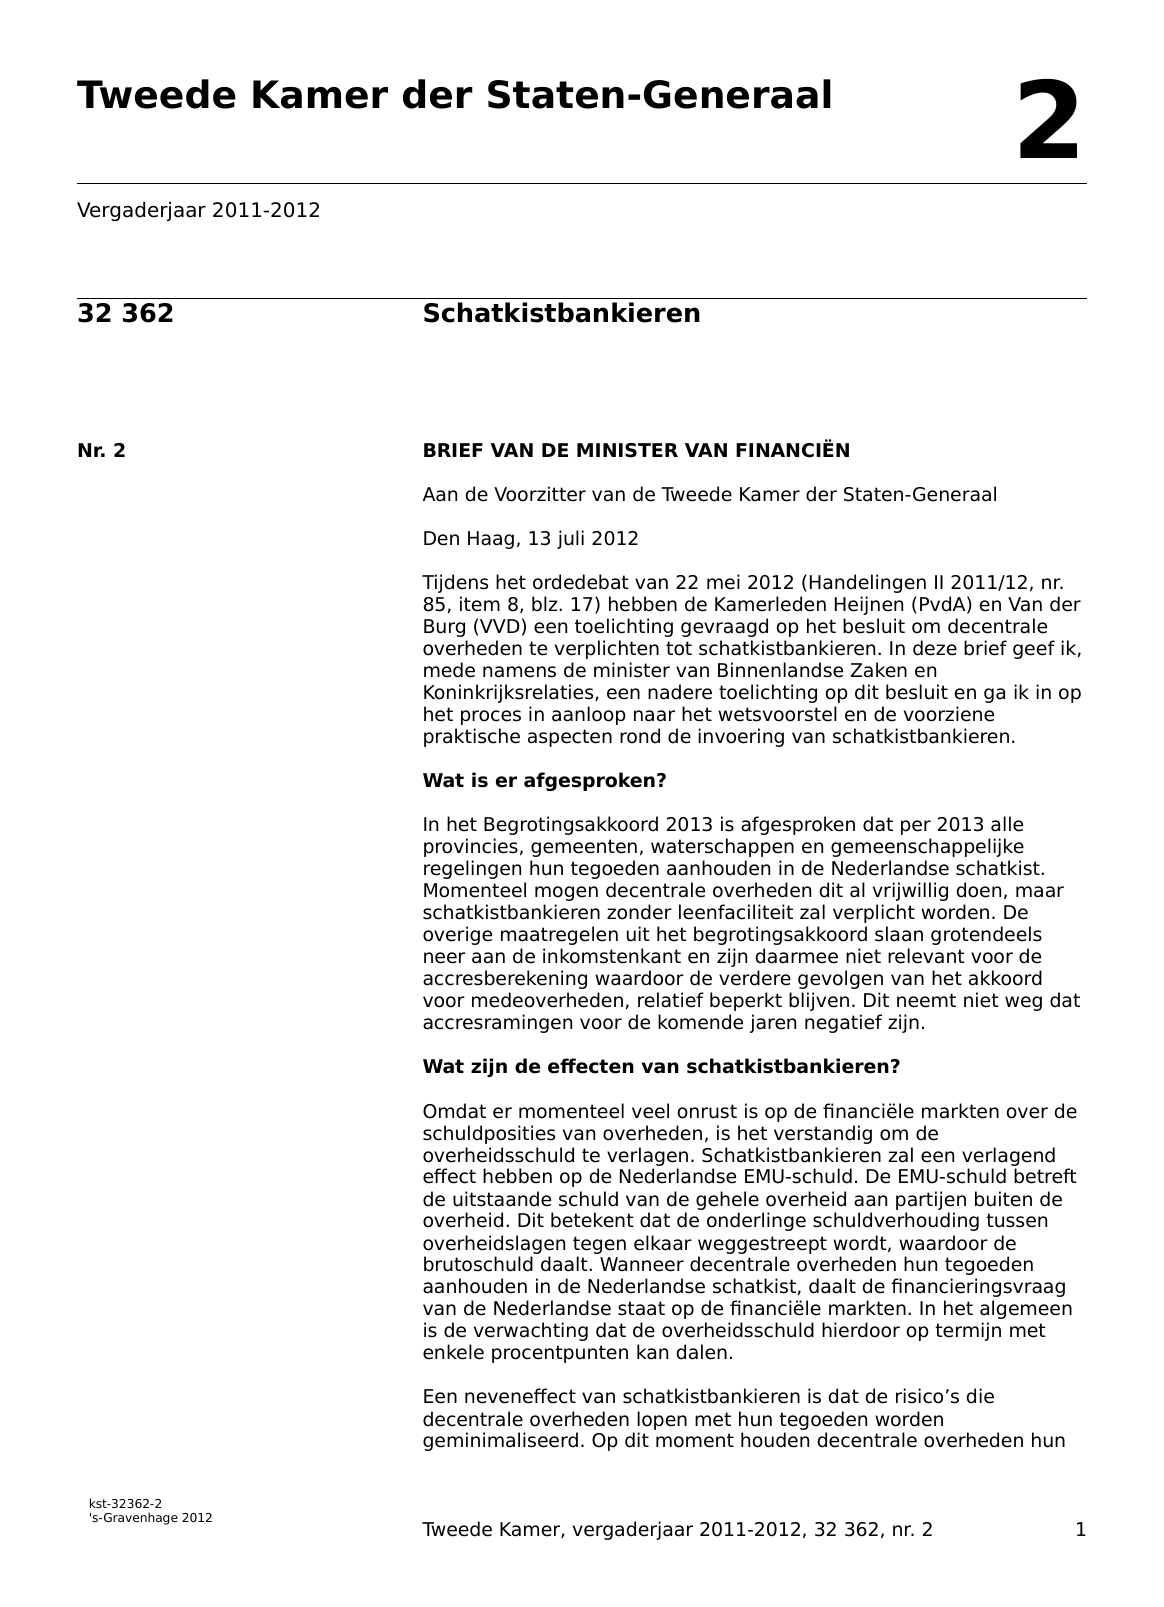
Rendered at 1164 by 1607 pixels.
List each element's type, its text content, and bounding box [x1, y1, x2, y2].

text Aan de Voorzitter van de Tweede Kamer der Staten-Generaal [422, 484, 1087, 506]
subtitle 32 362 Schatkistbankieren [77, 299, 1087, 329]
text Den Haag, 13 juli 2012 [422, 528, 1087, 550]
table_cell Vergaderjaar 2011-2012 [77, 184, 1087, 298]
text In het Begrotingsakkoord 2013 is afgesproken dat per 2013 alle provincies, gemeenten, waterschappen en gemeenschappelijke regelingen hun tegoeden aanhouden in de Nederlandse schatkist. Momenteel mogen decentrale overheden dit al vrijwillig doen, maar schatkistbankieren zonder leenfaciliteit zal verplicht worden. De overige maatregelen uit het begrotingsakkoord slaan grotendeels neer aan de inkomstenkant en zijn daarmee niet relevant voor de accresberekening waardoor de verdere gevolgen van het akkoord voor medeoverheden, relatief beperkt blijven. Dit neemt niet weg dat accresramingen voor de komende jaren negatief zijn. [422, 814, 1087, 1034]
subtitle Wat is er afgesproken? [422, 770, 1087, 792]
text kst-32362-2 [88, 1497, 323, 1511]
text Een neveneffect van schatkistbankieren is dat de risico’s die decentrale overheden lopen met hun tegoeden worden geminimaliseerd. Op dit moment houden decentrale overheden hun [422, 1386, 1087, 1452]
text 's-Gravenhage 2012 [88, 1511, 323, 1525]
table_header Tweede Kamer der Staten-Generaal [77, 59, 886, 183]
text Tijdens het ordedebat van 22 mei 2012 (Handelingen II 2011/12, nr. 85, item 8, blz. 17) hebben de Kamerleden Heijnen (PvdA) en Van der Burg (VVD) een toelichting gevraagd op het besluit om decentrale overheden te verplichten tot schatkistbankieren. In deze brief geef ik, mede namens de minister van Binnenlandse Zaken en Koninkrijksrelaties, een nadere toelichting op dit besluit en ga ik in op het proces in aanloop naar het wetsvoorstel en de voorziene praktische aspecten rond de invoering van schatkistbankieren. [422, 572, 1087, 748]
table_header 2 [886, 59, 1087, 183]
text Omdat er momenteel veel onrust is op de financiële markten over de schuldposities van overheden, is het verstandig om de overheidsschuld te verlagen. Schatkistbankieren zal een verlagend effect hebben op de Nederlandse EMU-schuld. De EMU-schuld betreft de uitstaande schuld van de gehele overheid aan partijen buiten de overheid. Dit betekent dat de onderlinge schuldverhouding tussen overheidslagen tegen elkaar weggestreept wordt, waardoor de brutoschuld daalt. Wanneer decentrale overheden hun tegoeden aanhouden in de Nederlandse schatkist, daalt de financieringsvraag van de Nederlandse staat op de financiële markten. In het algemeen is de verwachting dat de overheidsschuld hierdoor op termijn met enkele procentpunten kan dalen. [422, 1101, 1087, 1364]
subtitle Wat zijn de effecten van schatkistbankieren? [422, 1056, 1087, 1078]
subtitle Nr. 2 BRIEF VAN DE MINISTER VAN FINANCIËN [77, 440, 1087, 462]
